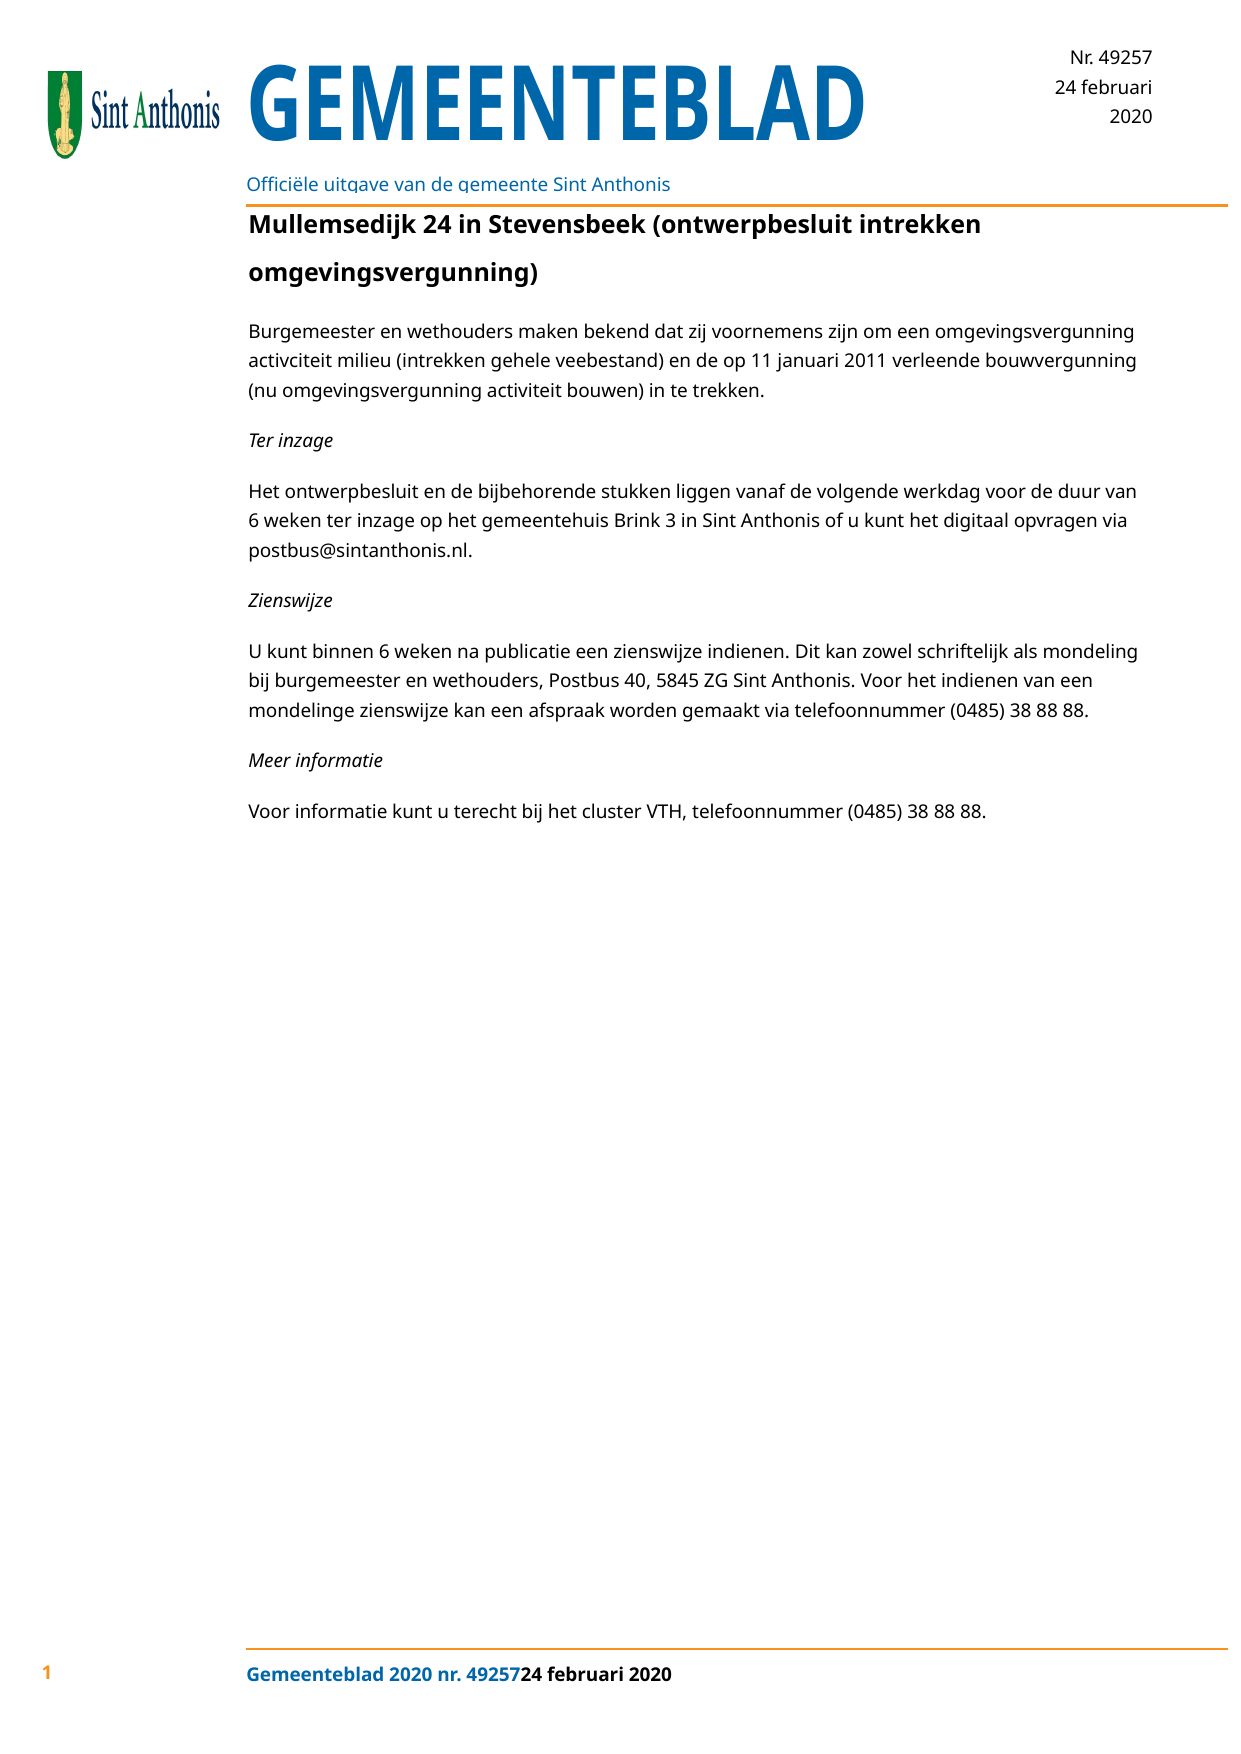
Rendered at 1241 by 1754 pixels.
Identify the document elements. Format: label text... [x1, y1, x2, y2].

text Mullemsedijk 24 in Stevensbeek (ontwerpbesluit intrekken omgevingsvergunning) [248, 207, 1152, 288]
picture [41, 47, 231, 172]
text Meer informatie [248, 747, 1152, 773]
text Voor informatie kunt u terecht bij het cluster VTH, telefoonnummer (0485) 38 88 88. [248, 798, 1152, 824]
text Zienswijze [248, 587, 1152, 613]
text Het ontwerpbesluit en de bijbehorende stukken liggen vanaf de volgende werkdag voor de duur van 6 weken ter inzage op het gemeentehuis Brink 3 in Sint Anthonis of u kunt het digitaal opvragen via postbus@sintanthonis.nl. [248, 478, 1152, 563]
text U kunt binnen 6 weken na publicatie een zienswijze indienen. Dit kan zowel schriftelijk als mondeling bij burgemeester en wethouders, Postbus 40, 5845 ZG Sint Anthonis. Voor het indienen van een mondelinge zienswijze kan een afspraak worden gemaakt via telefoonnummer (0485) 38 88 88. [248, 638, 1152, 723]
text Burgemeester en wethouders maken bekend dat zij voornemens zijn om een omgevingsvergunning activciteit milieu (intrekken gehele veebestand) en de op 11 januari 2011 verleende bouwvergunning (nu omgevingsvergunning activiteit bouwen) in te trekken. [248, 318, 1152, 403]
text Ter inzage [248, 427, 1152, 453]
